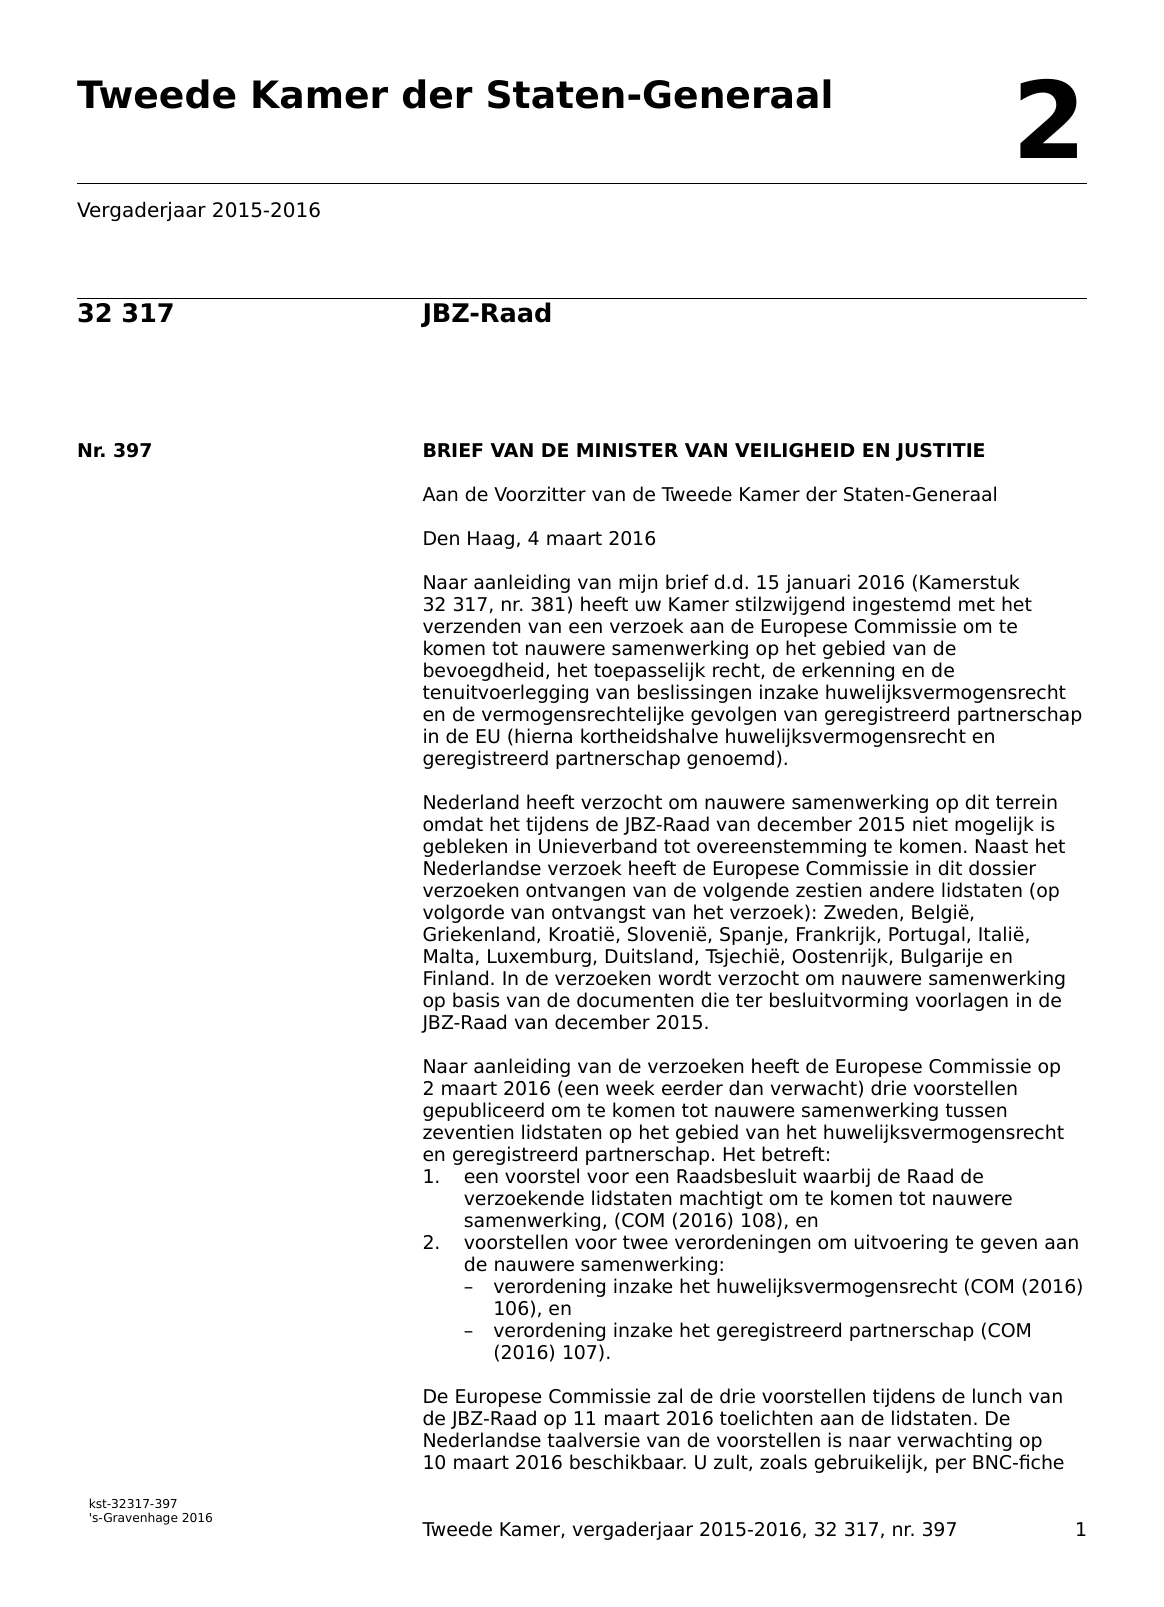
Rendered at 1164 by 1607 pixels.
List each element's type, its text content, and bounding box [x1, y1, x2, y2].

text kst-32317-397 [88, 1497, 323, 1511]
text 's-Gravenhage 2016 [88, 1511, 323, 1525]
text – verordening inzake het huwelijksvermogensrecht (COM (2016) 106), en [464, 1276, 1087, 1320]
text Aan de Voorzitter van de Tweede Kamer der Staten-Generaal [422, 484, 1087, 506]
table_header Tweede Kamer der Staten-Generaal [77, 59, 886, 183]
text 2. voorstellen voor twee verordeningen om uitvoering te geven aan de nauwere samenwerking: [422, 1232, 1087, 1276]
text – verordening inzake het geregistreerd partnerschap (COM (2016) 107). [464, 1320, 1087, 1364]
text Nederland heeft verzocht om nauwere samenwerking op dit terrein omdat het tijdens de JBZ-Raad van december 2015 niet mogelijk is gebleken in Unieverband tot overeenstemming te komen. Naast het Nederlandse verzoek heeft de Europese Commissie in dit dossier verzoeken ontvangen van de volgende zestien andere lidstaten (op volgorde van ontvangst van het verzoek): Zweden, België, Griekenland, Kroatië, Slovenië, Spanje, Frankrijk, Portugal, Italië, Malta, Luxemburg, Duitsland, Tsjechië, Oostenrijk, Bulgarije en Finland. In de verzoeken wordt verzocht om nauwere samenwerking op basis van de documenten die ter besluitvorming voorlagen in de JBZ-Raad van december 2015. [422, 792, 1087, 1034]
table_cell Vergaderjaar 2015-2016 [77, 184, 1087, 298]
table_header 2 [886, 59, 1087, 183]
text De Europese Commissie zal de drie voorstellen tijdens de lunch van de JBZ-Raad op 11 maart 2016 toelichten aan de lidstaten. De Nederlandse taalversie van de voorstellen is naar verwachting op 10 maart 2016 beschikbaar. U zult, zoals gebruikelijk, per BNC-fiche [422, 1386, 1087, 1474]
text 1. een voorstel voor een Raadsbesluit waarbij de Raad de verzoekende lidstaten machtigt om te komen tot nauwere samenwerking, (COM (2016) 108), en [422, 1166, 1087, 1232]
subtitle 32 317 JBZ-Raad [77, 299, 1087, 329]
subtitle Nr. 397 BRIEF VAN DE MINISTER VAN VEILIGHEID EN JUSTITIE [77, 440, 1087, 462]
text Naar aanleiding van de verzoeken heeft de Europese Commissie op 2 maart 2016 (een week eerder dan verwacht) drie voorstellen gepubliceerd om te komen tot nauwere samenwerking tussen zeventien lidstaten op het gebied van het huwelijksvermogensrecht en geregistreerd partnerschap. Het betreft: [422, 1056, 1087, 1166]
text Naar aanleiding van mijn brief d.d. 15 januari 2016 (Kamerstuk 32 317, nr. 381) heeft uw Kamer stilzwijgend ingestemd met het verzenden van een verzoek aan de Europese Commissie om te komen tot nauwere samenwerking op het gebied van de bevoegdheid, het toepasselijk recht, de erkenning en de tenuitvoerlegging van beslissingen inzake huwelijksvermogensrecht en de vermogensrechtelijke gevolgen van geregistreerd partnerschap in de EU (hierna kortheidshalve huwelijksvermogensrecht en geregistreerd partnerschap genoemd). [422, 572, 1087, 770]
text Den Haag, 4 maart 2016 [422, 528, 1087, 550]
